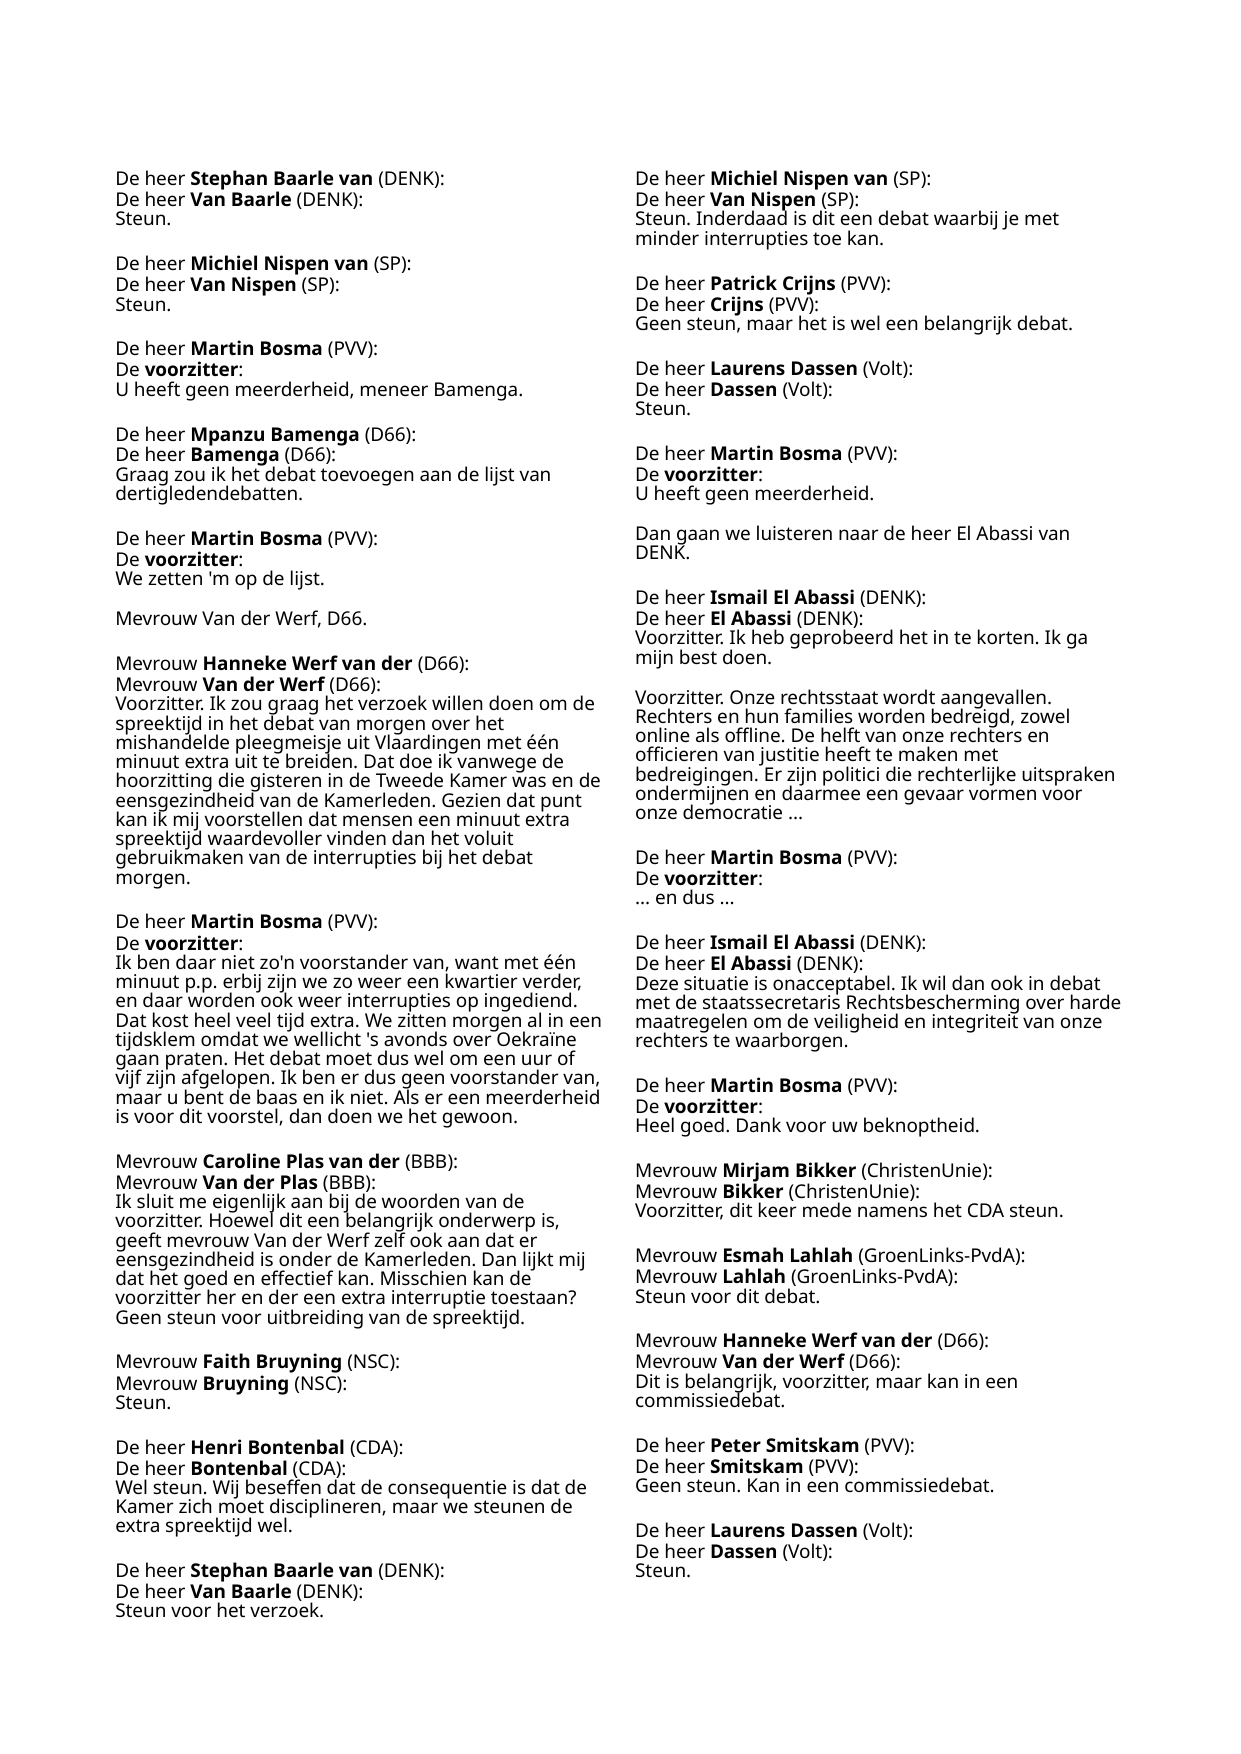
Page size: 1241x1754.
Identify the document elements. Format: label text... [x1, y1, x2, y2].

text De heer Martin Bosma (PVV): [635, 844, 1125, 870]
text De voorzitter: [115, 551, 605, 570]
text Mevrouw Faith Bruyning (NSC): [115, 1349, 605, 1374]
text De heer Martin Bosma (PVV): [115, 336, 605, 361]
text Mevrouw Hanneke Werf van der (D66): [635, 1328, 1125, 1353]
text Ik ben daar niet zo'n voorstander van, want met één minuut p.p. erbij zijn we zo weer een kwartier verder, en daar worden ook weer interrupties op ingediend. Dat kost heel veel tijd extra. We zitten morgen al in een tijdsklem omdat we wellicht 's avonds over Oekraïne gaan praten. Het debat moet dus wel om een uur of vijf zijn afgelopen. Ik ben er dus geen voorstander van, maar u bent de baas en ik niet. Als er een meerderheid is voor dit voorstel, dan doen we het gewoon. [115, 954, 605, 1127]
text We zetten 'm op de lijst. [115, 570, 605, 589]
text De heer Ismail El Abassi (DENK): [635, 584, 1125, 610]
text De heer Peter Smitskam (PVV): [635, 1432, 1125, 1458]
text U heeft geen meerderheid, meneer Bamenga. [115, 381, 605, 400]
text Steun. [115, 296, 605, 315]
text De heer Dassen (Volt): [635, 381, 1125, 400]
text Voorzitter. Ik heb geprobeerd het in te korten. Ik ga mijn best doen. [635, 629, 1125, 668]
text Ik sluit me eigenlijk aan bij de woorden van de voorzitter. Hoewel dit een belangrijk onderwerp is, geeft mevrouw Van der Werf zelf ook aan dat er eensgezindheid is onder de Kamerleden. Dan lijkt mij dat het goed en effectief kan. Misschien kan de voorzitter her en der een extra interruptie toestaan? Geen steun voor uitbreiding van de spreektijd. [115, 1193, 605, 1328]
text De heer Stephan Baarle van (DENK): [115, 165, 605, 191]
text Dit is belangrijk, voorzitter, maar kan in een commissiedebat. [635, 1373, 1125, 1411]
text De heer Martin Bosma (PVV): [115, 909, 605, 934]
text De heer Michiel Nispen van (SP): [635, 165, 1125, 191]
text Steun voor het verzoek. [115, 1602, 605, 1622]
text De voorzitter: [115, 934, 605, 954]
text De heer Martin Bosma (PVV): [635, 440, 1125, 466]
text Mevrouw Bruyning (NSC): [115, 1374, 605, 1394]
text Steun. Inderdaad is dit een debat waarbij je met minder interrupties toe kan. [635, 210, 1125, 249]
text Wel steun. Wij beseffen dat de consequentie is dat de Kamer zich moet disciplineren, maar we steunen de extra spreektijd wel. [115, 1479, 605, 1537]
text Voorzitter, dit keer mede namens het CDA steun. [635, 1202, 1125, 1222]
text De heer Michiel Nispen van (SP): [115, 251, 605, 276]
text De heer Crijns (PVV): [635, 296, 1125, 315]
text Heel goed. Dank voor uw beknoptheid. [635, 1117, 1125, 1137]
text De heer Dassen (Volt): [635, 1543, 1125, 1562]
text Geen steun. Kan in een commissiedebat. [635, 1477, 1125, 1496]
text Mevrouw Caroline Plas van der (BBB): [115, 1148, 605, 1174]
text Steun. [635, 1562, 1125, 1581]
text De heer Smitskam (PVV): [635, 1458, 1125, 1477]
text Mevrouw Lahlah (GroenLinks-PvdA): [635, 1268, 1125, 1288]
text U heeft geen meerderheid. [635, 485, 1125, 504]
text De heer Laurens Dassen (Volt): [635, 355, 1125, 381]
text Deze situatie is onacceptabel. Ik wil dan ook in debat met de staatssecretaris Rechtsbescherming over harde maatregelen om de veiligheid en integriteit van onze rechters te waarborgen. [635, 974, 1125, 1052]
text Mevrouw Hanneke Werf van der (D66): [115, 650, 605, 676]
text Mevrouw Mirjam Bikker (ChristenUnie): [635, 1157, 1125, 1183]
text Mevrouw Van der Plas (BBB): [115, 1174, 605, 1193]
text Mevrouw Esmah Lahlah (GroenLinks-PvdA): [635, 1243, 1125, 1268]
text Voorzitter. Ik zou graag het verzoek willen doen om de spreektijd in het debat van morgen over het mishandelde pleegmeisje uit Vlaardingen met één minuut extra uit te breiden. Dat doe ik vanwege de hoorzitting die gisteren in de Tweede Kamer was en de eensgezindheid van de Kamerleden. Gezien dat punt kan ik mij voorstellen dat mensen een minuut extra spreektijd waardevoller vinden dan het voluit gebruikmaken van de interrupties bij het debat morgen. [115, 695, 605, 888]
text De voorzitter: [635, 466, 1125, 485]
text De heer Laurens Dassen (Volt): [635, 1517, 1125, 1543]
text De heer Henri Bontenbal (CDA): [115, 1434, 605, 1459]
text De heer Mpanzu Bamenga (D66): [115, 421, 605, 446]
text Steun voor dit debat. [635, 1288, 1125, 1307]
text Mevrouw Van der Werf (D66): [635, 1353, 1125, 1373]
text De heer El Abassi (DENK): [635, 610, 1125, 629]
text De heer Bamenga (D66): [115, 446, 605, 466]
text ... en dus ... [635, 889, 1125, 909]
text De voorzitter: [635, 870, 1125, 889]
text Dan gaan we luisteren naar de heer El Abassi van DENK. [635, 525, 1125, 563]
text De heer Bontenbal (CDA): [115, 1459, 605, 1479]
text Steun. [115, 1394, 605, 1413]
text Mevrouw Bikker (ChristenUnie): [635, 1183, 1125, 1202]
text De heer Ismail El Abassi (DENK): [635, 929, 1125, 955]
text Voorzitter. Onze rechtsstaat wordt aangevallen. Rechters en hun families worden bedreigd, zowel online als offline. De helft van onze rechters en officieren van justitie heeft te maken met bedreigingen. Er zijn politici die rechterlijke uitspraken ondermijnen en daarmee een gevaar vormen voor onze democratie ... [635, 689, 1125, 823]
text De heer Van Nispen (SP): [635, 191, 1125, 210]
text De heer Van Baarle (DENK): [115, 191, 605, 210]
text De heer Van Nispen (SP): [115, 276, 605, 296]
text Steun. [115, 210, 605, 230]
text De heer Martin Bosma (PVV): [635, 1072, 1125, 1098]
text De heer Van Baarle (DENK): [115, 1583, 605, 1602]
text De heer El Abassi (DENK): [635, 955, 1125, 974]
text Graag zou ik het debat toevoegen aan de lijst van dertigledendebatten. [115, 466, 605, 504]
text Mevrouw Van der Werf, D66. [115, 610, 605, 629]
text De voorzitter: [635, 1098, 1125, 1117]
text Mevrouw Van der Werf (D66): [115, 676, 605, 695]
text De heer Martin Bosma (PVV): [115, 525, 605, 551]
text De heer Stephan Baarle van (DENK): [115, 1557, 605, 1583]
text Steun. [635, 400, 1125, 419]
text De heer Patrick Crijns (PVV): [635, 270, 1125, 296]
text De voorzitter: [115, 361, 605, 381]
text Geen steun, maar het is wel een belangrijk debat. [635, 315, 1125, 334]
